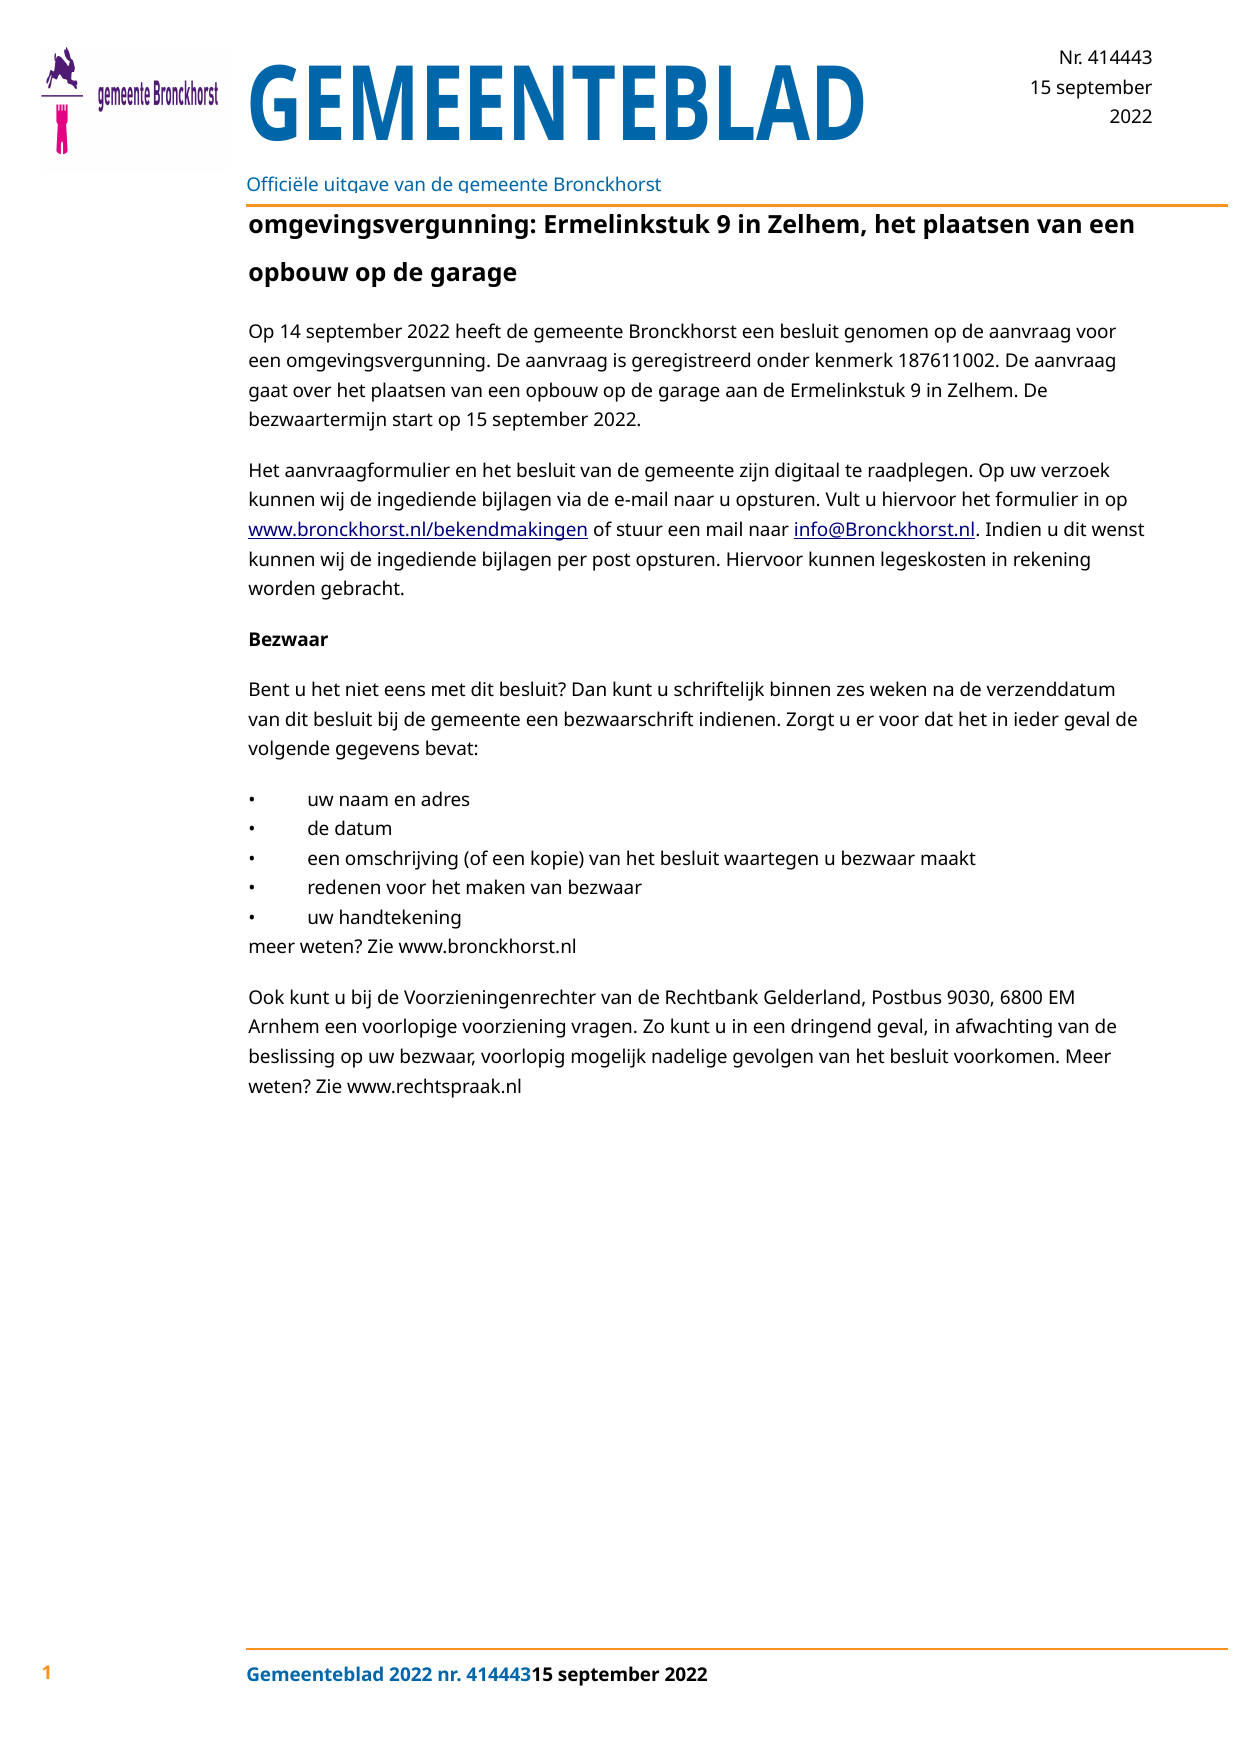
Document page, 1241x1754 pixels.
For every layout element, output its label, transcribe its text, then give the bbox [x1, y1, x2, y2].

picture [41, 47, 231, 172]
list de datum [248, 815, 1152, 841]
text Bent u het niet eens met dit besluit? Dan kunt u schriftelijk binnen zes weken na de verzenddatum van dit besluit bij de gemeente een bezwaarschrift indienen. Zorgt u er voor dat het in ieder geval de volgende gegevens bevat: [248, 676, 1152, 761]
list uw naam en adres [248, 786, 1152, 812]
list uw handtekening [248, 904, 1152, 930]
text Ook kunt u bij de Voorzieningenrechter van de Rechtbank Gelderland, Postbus 9030, 6800 EM Arnhem een voorlopige voorziening vragen. Zo kunt u in een dringend geval, in afwachting van de beslissing op uw bezwaar, voorlopig mogelijk nadelige gevolgen van het besluit voorkomen. Meer weten? Zie www.rechtspraak.nl [248, 984, 1152, 1099]
text omgevingsvergunning: Ermelinkstuk 9 in Zelhem, het plaatsen van een opbouw op de garage [248, 207, 1152, 288]
list redenen voor het maken van bezwaar [248, 874, 1152, 900]
text meer weten? Zie www.bronckhorst.nl [248, 934, 1152, 959]
text Bezwaar [248, 626, 1152, 652]
list een omschrijving (of een kopie) van het besluit waartegen u bezwaar maakt [248, 845, 1152, 871]
text Het aanvraagformulier en het besluit van de gemeente zijn digitaal te raadplegen. Op uw verzoek kunnen wij de ingediende bijlagen via de e-mail naar u opsturen. Vult u hiervoor het formulier in op www.bronckhorst.nl/bekendmakingen of stuur een mail naar info@Bronckhorst.nl. Indien u dit wenst kunnen wij de ingediende bijlagen per post opsturen. Hiervoor kunnen legeskosten in rekening worden gebracht. [248, 457, 1152, 601]
text Op 14 september 2022 heeft de gemeente Bronckhorst een besluit genomen op de aanvraag voor een omgevingsvergunning. De aanvraag is geregistreerd onder kenmerk 187611002. De aanvraag gaat over het plaatsen van een opbouw op de garage aan de Ermelinkstuk 9 in Zelhem. De bezwaartermijn start op 15 september 2022. [248, 318, 1152, 432]
